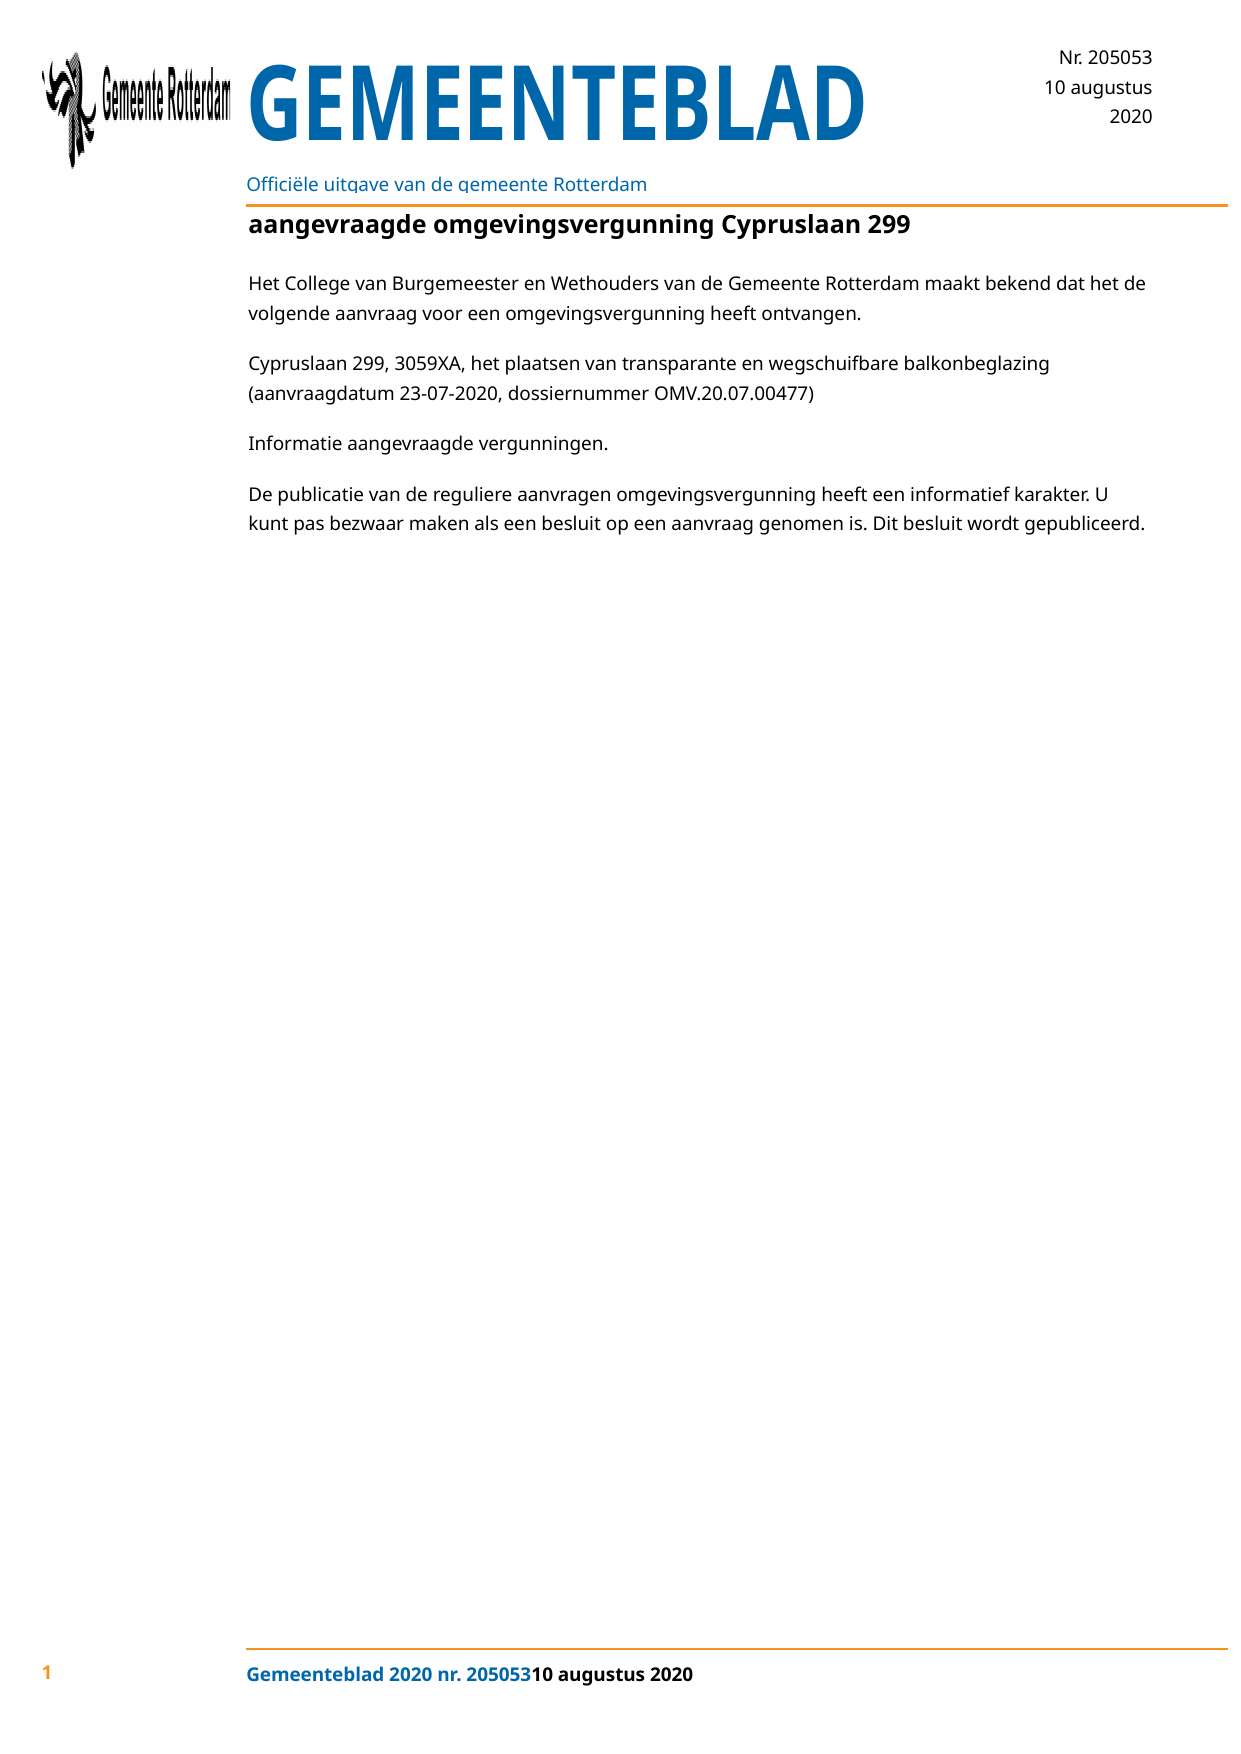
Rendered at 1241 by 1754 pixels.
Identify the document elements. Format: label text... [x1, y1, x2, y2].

text Het College van Burgemeester en Wethouders van de Gemeente Rotterdam maakt bekend dat het de volgende aanvraag voor een omgevingsvergunning heeft ontvangen. [248, 270, 1152, 326]
picture [41, 47, 231, 172]
text De publicatie van de reguliere aanvragen omgevingsvergunning heeft een informatief karakter. U kunt pas bezwaar maken als een besluit op een aanvraag genomen is. Dit besluit wordt gepubliceerd. [248, 481, 1152, 536]
text aangevraagde omgevingsvergunning Cypruslaan 299 [248, 207, 1152, 241]
text Informatie aangevraagde vergunningen. [248, 430, 1152, 456]
text Cypruslaan 299, 3059XA, het plaatsen van transparante en wegschuifbare balkonbeglazing (aanvraagdatum 23-07-2020, dossiernummer OMV.20.07.00477) [248, 350, 1152, 406]
